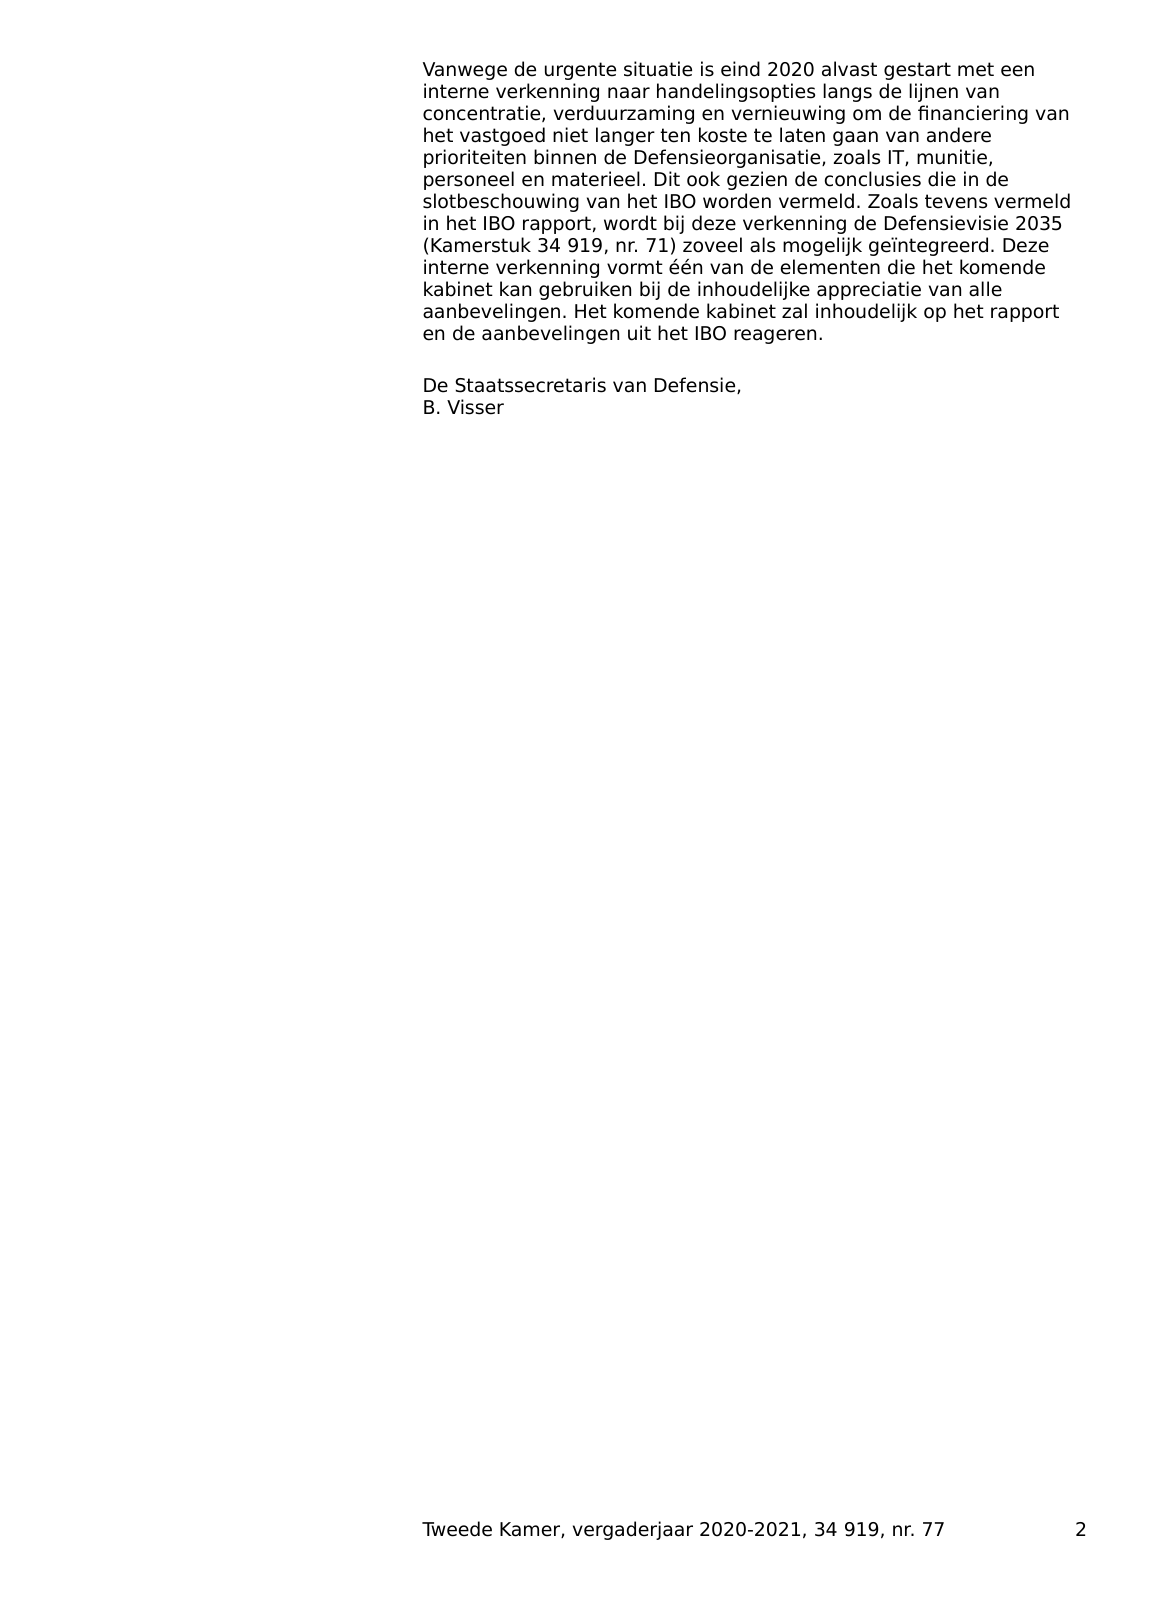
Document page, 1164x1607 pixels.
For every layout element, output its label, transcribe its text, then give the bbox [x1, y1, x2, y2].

text De Staatssecretaris van Defensie, B. Visser [422, 375, 1087, 419]
text Vanwege de urgente situatie is eind 2020 alvast gestart met een interne verkenning naar handelingsopties langs de lijnen van concentratie, verduurzaming en vernieuwing om de financiering van het vastgoed niet langer ten koste te laten gaan van andere prioriteiten binnen de Defensieorganisatie, zoals IT, munitie, personeel en materieel. Dit ook gezien de conclusies die in de slotbeschouwing van het IBO worden vermeld. Zoals tevens vermeld in het IBO rapport, wordt bij deze verkenning de Defensievisie 2035 (Kamerstuk 34 919, nr. 71) zoveel als mogelijk geïntegreerd. Deze interne verkenning vormt één van de elementen die het komende kabinet kan gebruiken bij de inhoudelijke appreciatie van alle aanbevelingen. Het komende kabinet zal inhoudelijk op het rapport en de aanbevelingen uit het IBO reageren. [422, 59, 1087, 345]
